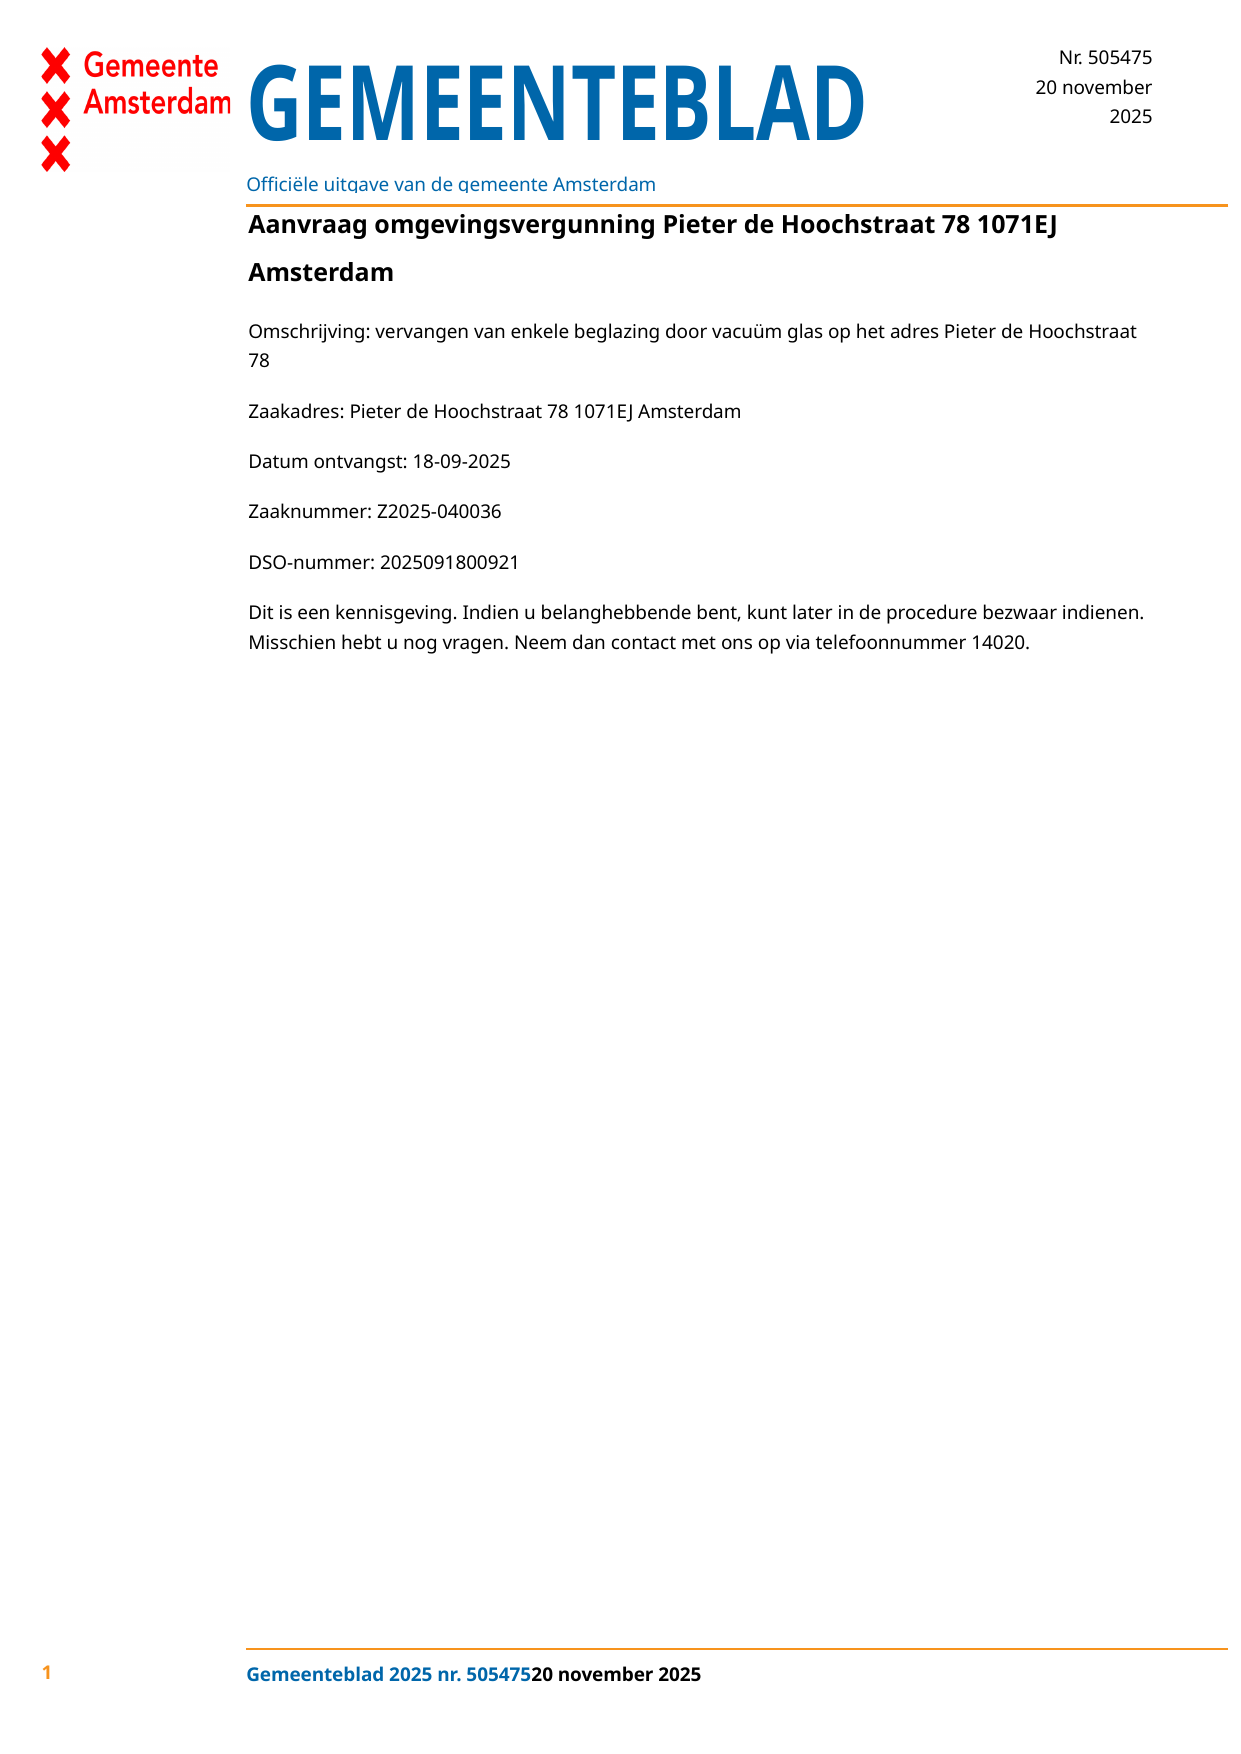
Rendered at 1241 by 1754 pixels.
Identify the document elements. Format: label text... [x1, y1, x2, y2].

text DSO-nummer: 2025091800921 [248, 549, 1152, 575]
text Dit is een kennisgeving. Indien u belanghebbende bent, kunt later in de procedure bezwaar indienen. Misschien hebt u nog vragen. Neem dan contact met ons op via telefoonnummer 14020. [248, 599, 1152, 655]
text Omschrijving: vervangen van enkele beglazing door vacuüm glas op het adres Pieter de Hoochstraat 78 [248, 318, 1152, 373]
text Zaakadres: Pieter de Hoochstraat 78 1071EJ Amsterdam [248, 398, 1152, 424]
picture [41, 47, 231, 172]
text Datum ontvangst: 18-09-2025 [248, 448, 1152, 474]
text Aanvraag omgevingsvergunning Pieter de Hoochstraat 78 1071EJ Amsterdam [248, 207, 1152, 288]
text Zaaknummer: Z2025-040036 [248, 499, 1152, 524]
